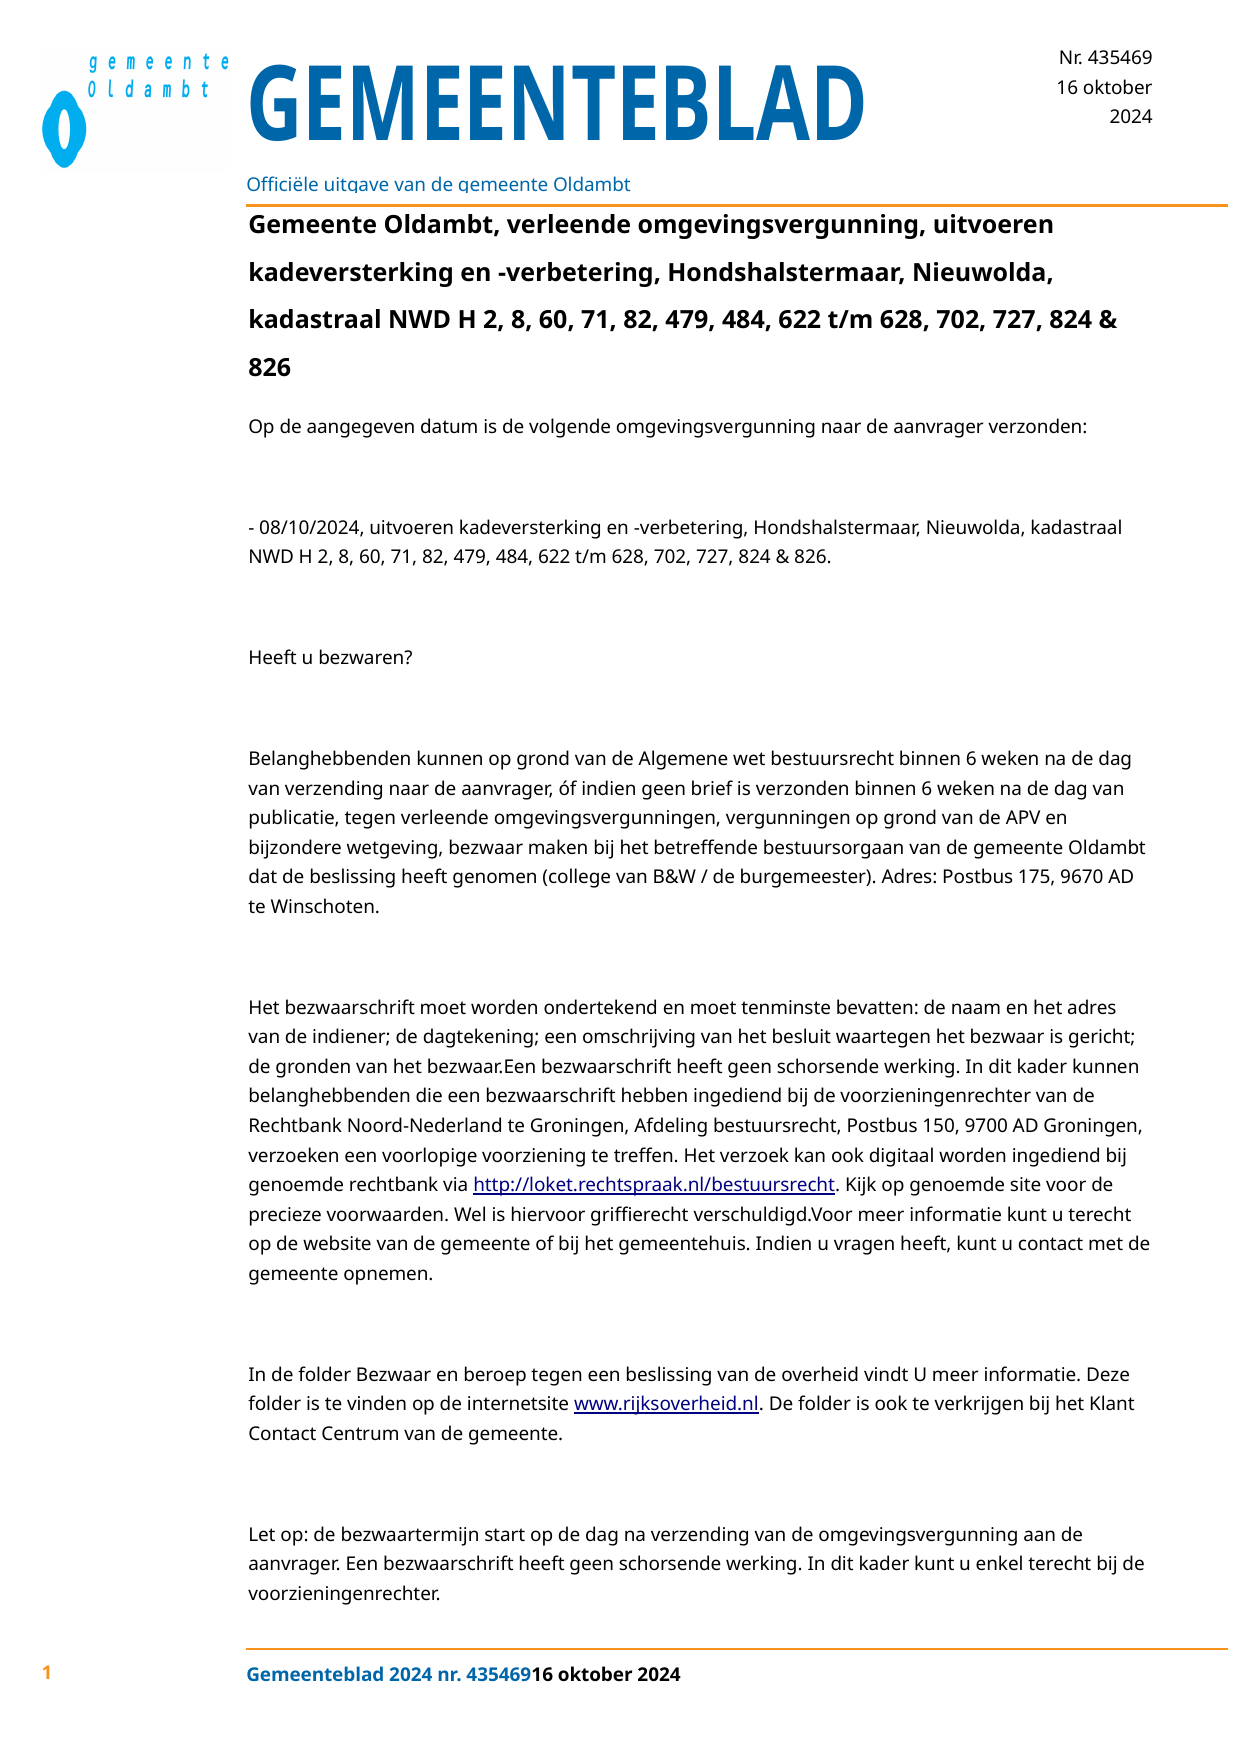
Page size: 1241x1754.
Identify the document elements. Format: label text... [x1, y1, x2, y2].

text Op de aangegeven datum is de volgende omgevingsvergunning naar de aanvrager verzonden: [248, 413, 1152, 439]
picture [41, 47, 231, 172]
text Heeft u bezwaren? [248, 644, 1152, 670]
text Gemeente Oldambt, verleende omgevingsvergunning, uitvoeren kadeversterking en -verbetering, Hondshalstermaar, Nieuwolda, kadastraal NWD H 2, 8, 60, 71, 82, 479, 484, 622 t/m 628, 702, 727, 824 & 826 [248, 207, 1152, 384]
text Let op: de bezwaartermijn start op de dag na verzending van de omgevingsvergunning aan de aanvrager. Een bezwaarschrift heeft geen schorsende werking. In dit kader kunt u enkel terecht bij de voorzieningenrechter. [248, 1521, 1152, 1606]
text - 08/10/2024, uitvoeren kadeversterking en -verbetering, Hondshalstermaar, Nieuwolda, kadastraal NWD H 2, 8, 60, 71, 82, 479, 484, 622 t/m 628, 702, 727, 824 & 826. [248, 514, 1152, 569]
text Belanghebbenden kunnen op grond van de Algemene wet bestuursrecht binnen 6 weken na de dag van verzending naar de aanvrager, óf indien geen brief is verzonden binnen 6 weken na de dag van publicatie, tegen verleende omgevingsvergunningen, vergunningen op grond van de APV en bijzondere wetgeving, bezwaar maken bij het betreffende bestuursorgaan van de gemeente Oldambt dat de beslissing heeft genomen (college van B&W / de burgemeester). Adres: Postbus 175, 9670 AD te Winschoten. [248, 745, 1152, 919]
text Het bezwaarschrift moet worden ondertekend en moet tenminste bevatten: de naam en het adres van de indiener; de dagtekening; een omschrijving van het besluit waartegen het bezwaar is gericht; de gronden van het bezwaar.Een bezwaarschrift heeft geen schorsende werking. In dit kader kunnen belanghebbenden die een bezwaarschrift hebben ingediend bij de voorzieningenrechter van de Rechtbank Noord-Nederland te Groningen, Afdeling bestuursrecht, Postbus 150, 9700 AD Groningen, verzoeken een voorlopige voorziening te treffen. Het verzoek kan ook digitaal worden ingediend bij genoemde rechtbank via http://loket.rechtspraak.nl/bestuursrecht. Kijk op genoemde site voor de precieze voorwaarden. Wel is hiervoor griffierecht verschuldigd.Voor meer informatie kunt u terecht op de website van de gemeente of bij het gemeentehuis. Indien u vragen heeft, kunt u contact met de gemeente opnemen. [248, 994, 1152, 1286]
text In de folder Bezwaar en beroep tegen een beslissing van de overheid vindt U meer informatie. Deze folder is te vinden op de internetsite www.rijksoverheid.nl. De folder is ook te verkrijgen bij het Klant Contact Centrum van de gemeente. [248, 1361, 1152, 1446]
